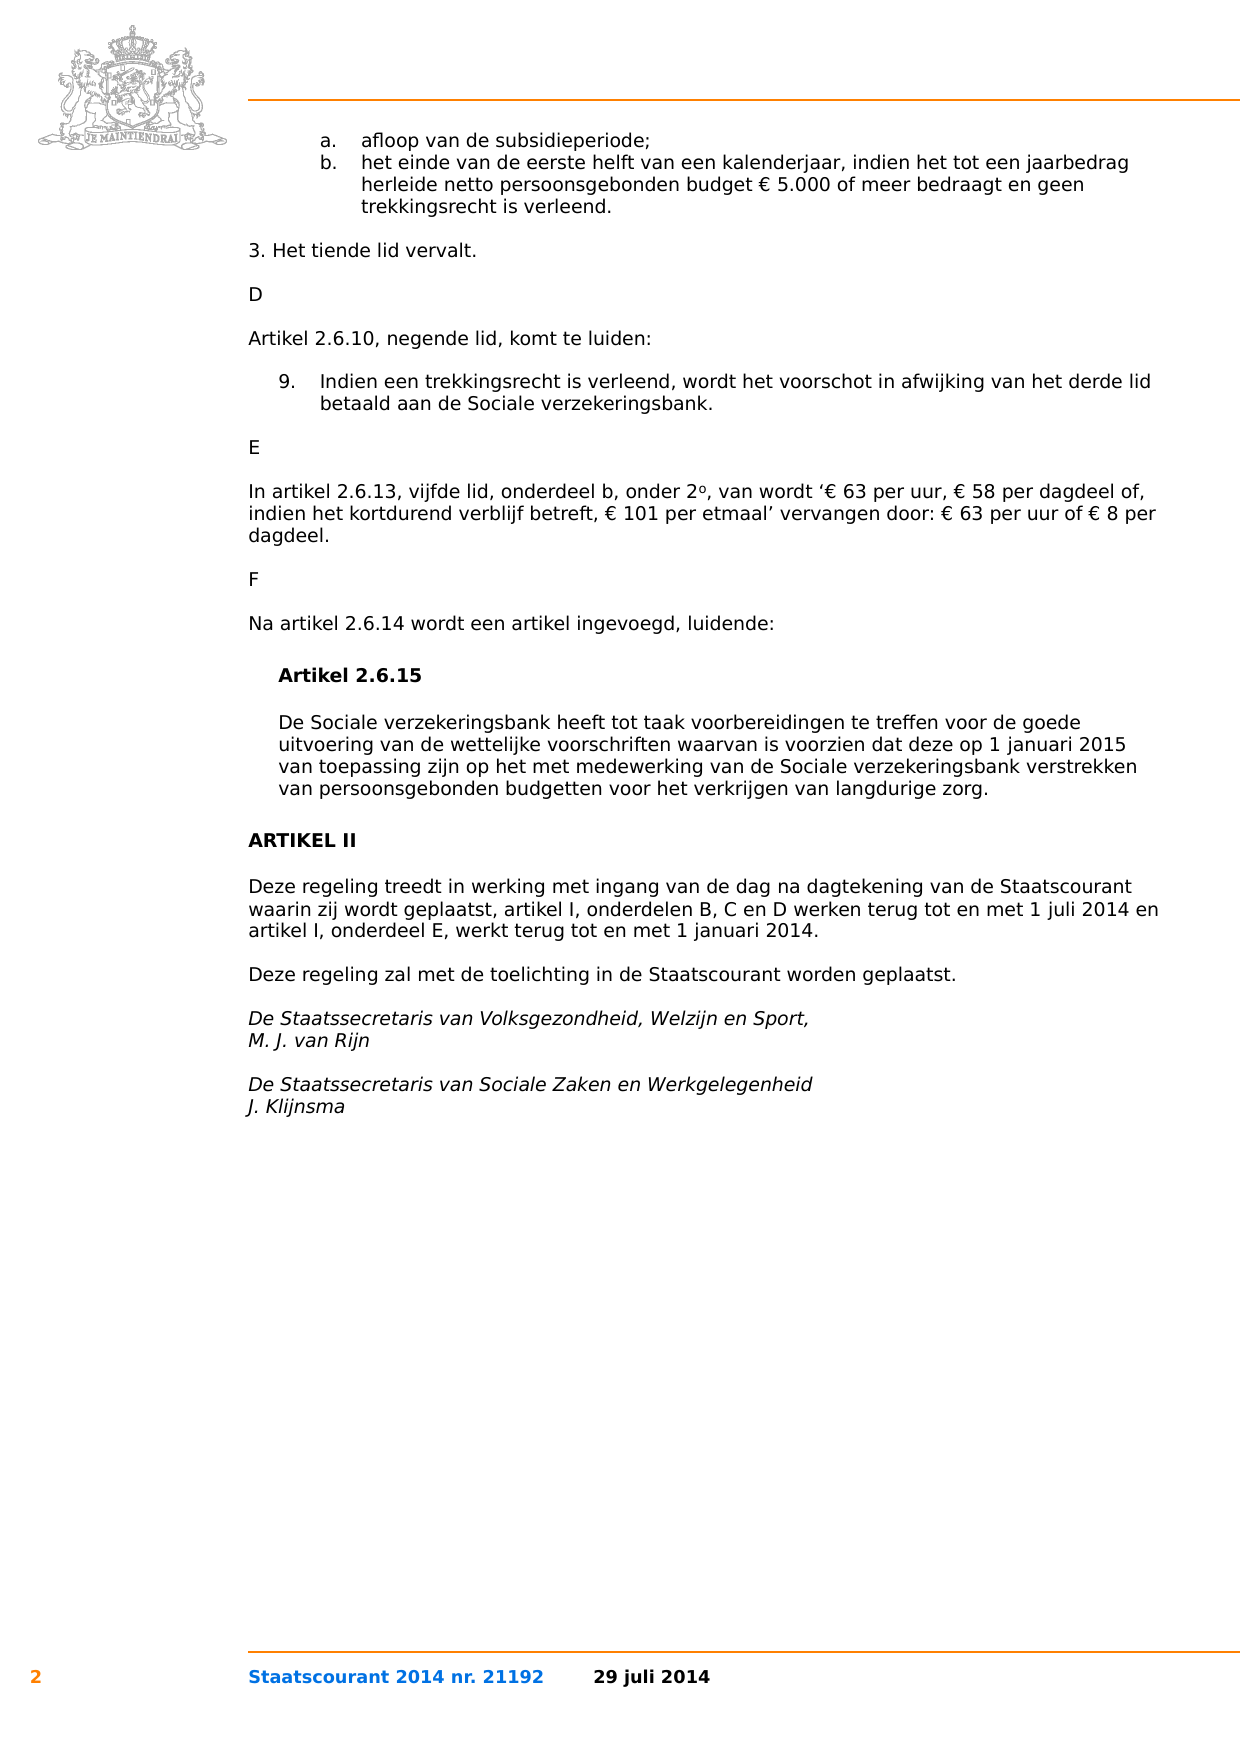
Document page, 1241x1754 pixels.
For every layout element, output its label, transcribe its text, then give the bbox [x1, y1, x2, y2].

text Deze regeling treedt in werking met ingang van de dag na dagtekening van de Staatscourant waarin zij wordt geplaatst, artikel I, onderdelen B, C en D werken terug tot en met 1 juli 2014 en artikel I, onderdeel E, werkt terug tot en met 1 januari 2014. [248, 876, 1163, 942]
text 9. Indien een trekkingsrecht is verleend, wordt het voorschot in afwijking van het derde lid betaald aan de Sociale verzekeringsbank. [278, 371, 1163, 415]
text Na artikel 2.6.14 wordt een artikel ingevoegd, luidende: [248, 613, 1163, 634]
text Artikel 2.6.10, negende lid, komt te luiden: [248, 327, 1163, 349]
picture [38, 25, 227, 150]
text D [248, 283, 1163, 306]
subtitle Artikel 2.6.15 [278, 664, 1163, 687]
text b. het einde van de eerste helft van een kalenderjaar, indien het tot een jaarbedrag herleide netto persoonsgebonden budget € 5.000 of meer bedraagt en geen trekkingsrecht is verleend. [319, 152, 1163, 218]
text De Sociale verzekeringsbank heeft tot taak voorbereidingen te treffen voor de goede uitvoering van de wettelijke voorschriften waarvan is voorzien dat deze op 1 januari 2015 van toepassing zijn op het met medewerking van de Sociale verzekeringsbank verstrekken van persoonsgebonden budgetten voor het verkrijgen van langdurige zorg. [278, 712, 1163, 799]
text De Staatssecretaris van Sociale Zaken en Werkgelegenheid J. Klijnsma [248, 1074, 1163, 1118]
text Deze regeling zal met de toelichting in de Staatscourant worden geplaatst. [248, 964, 1163, 986]
text E [248, 437, 1163, 459]
text De Staatssecretaris van Volksgezondheid, Welzijn en Sport, M. J. van Rijn [248, 1008, 1163, 1052]
text F [248, 569, 1163, 591]
text a. afloop van de subsidieperiode; [319, 130, 1163, 152]
text 3. Het tiende lid vervalt. [248, 240, 1163, 262]
subtitle ARTIKEL II [248, 829, 1163, 851]
text In artikel 2.6.13, vijfde lid, onderdeel b, onder 2o, van wordt ‘€ 63 per uur, € 58 per dagdeel of, indien het kortdurend verblijf betreft, € 101 per etmaal’ vervangen door: € 63 per uur of € 8 per dagdeel. [248, 481, 1163, 547]
